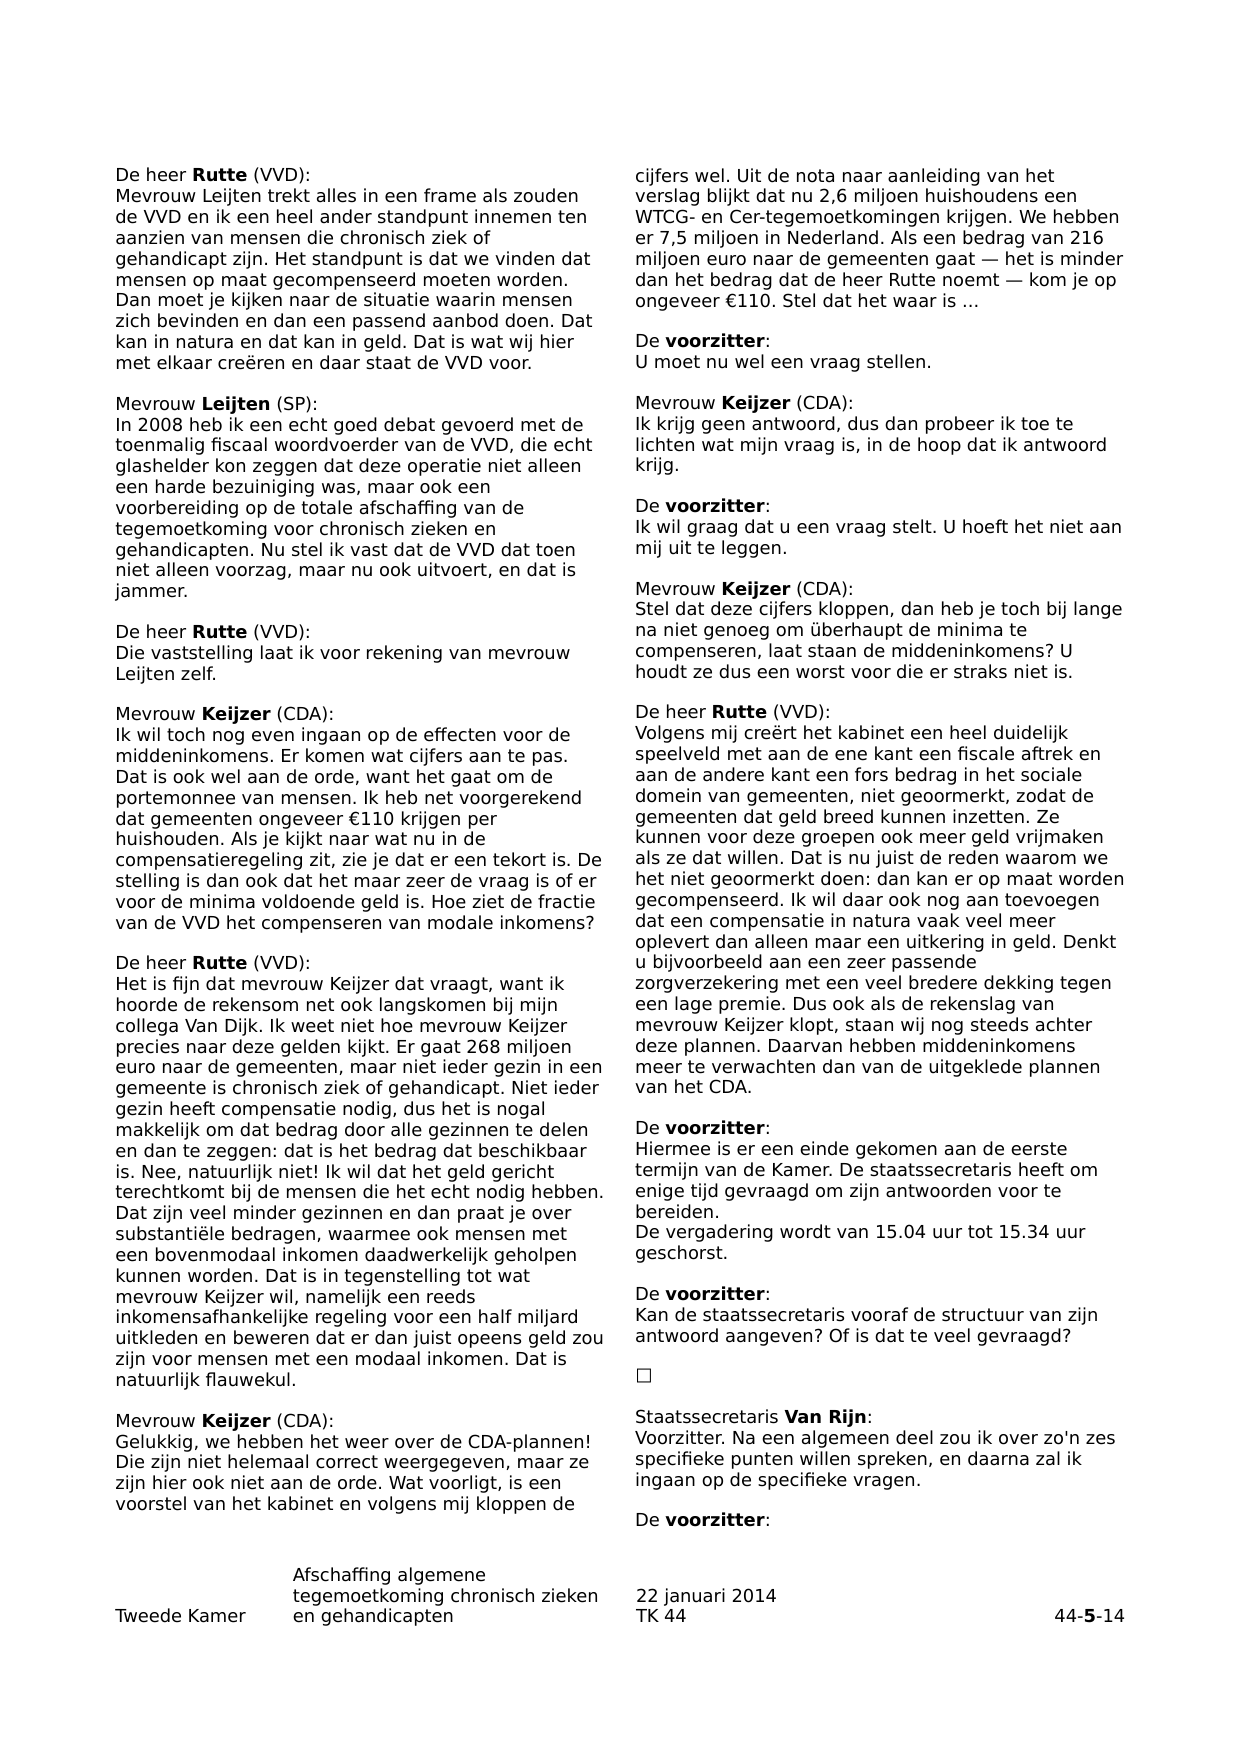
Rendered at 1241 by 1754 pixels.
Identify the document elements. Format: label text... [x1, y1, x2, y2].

text In 2008 heb ik een echt goed debat gevoerd met de toenmalig fiscaal woordvoerder van de VVD, die echt glashelder kon zeggen dat deze operatie niet alleen een harde bezuiniging was, maar ook een voorbereiding op de totale afschaffing van de tegemoetkoming voor chronisch zieken en gehandicapten. Nu stel ik vast dat de VVD dat toen niet alleen voorzag, maar nu ook uitvoert, en dat is jammer. [115, 414, 605, 602]
text De heer Rutte (VVD): [635, 702, 1125, 723]
text Staatssecretaris Van Rijn: [635, 1407, 1125, 1428]
text Stel dat deze cijfers kloppen, dan heb je toch bij lange na niet genoeg om überhaupt de minima te compenseren, laat staan de middeninkomens? U houdt ze dus een worst voor die er straks niet is. [635, 599, 1125, 682]
text De voorzitter: [635, 331, 1125, 352]
text U moet nu wel een vraag stellen. [635, 352, 1125, 373]
text Volgens mij creërt het kabinet een heel duidelijk speelveld met aan de ene kant een fiscale aftrek en aan de andere kant een fors bedrag in het sociale domein van gemeenten, niet geoormerkt, zodat de gemeenten dat geld breed kunnen inzetten. Ze kunnen voor deze groepen ook meer geld vrijmaken als ze dat willen. Dat is nu juist de reden waarom we het niet geoormerkt doen: dan kan er op maat worden gecompenseerd. Ik wil daar ook nog aan toevoegen dat een compensatie in natura vaak veel meer oplevert dan alleen maar een uitkering in geld. Denkt u bijvoorbeeld aan een zeer passende zorgverzekering met een veel bredere dekking tegen een lage premie. Dus ook als de rekenslag van mevrouw Keijzer klopt, staan wij nog steeds achter deze plannen. Daarvan hebben middeninkomens meer te verwachten dan van de uitgeklede plannen van het CDA. [635, 723, 1125, 1098]
text Kan de staatssecretaris vooraf de structuur van zijn antwoord aangeven? Of is dat te veel gevraagd? [635, 1304, 1125, 1346]
text Voorzitter. Na een algemeen deel zou ik over zo'n zes specifieke punten willen spreken, en daarna zal ik ingaan op de specifieke vragen. [635, 1428, 1125, 1490]
text Mevrouw Keijzer (CDA): [115, 1411, 605, 1431]
text De voorzitter: [635, 1284, 1125, 1304]
text Ik wil toch nog even ingaan op de effecten voor de middeninkomens. Er komen wat cijfers aan te pas. Dat is ook wel aan de orde, want het gaat om de portemonnee van mensen. Ik heb net voorgerekend dat gemeenten ongeveer €110 krijgen per huishouden. Als je kijkt naar wat nu in de compensatieregeling zit, zie je dat er een tekort is. De stelling is dan ook dat het maar zeer de vraag is of er voor de minima voldoende geld is. Hoe ziet de fractie van de VVD het compenseren van modale inkomens? [115, 725, 605, 933]
text Mevrouw Keijzer (CDA): [115, 704, 605, 725]
text Mevrouw Keijzer (CDA): [635, 578, 1125, 599]
text De voorzitter: [635, 1510, 1125, 1531]
text De voorzitter: [635, 1118, 1125, 1139]
text Mevrouw Leijten trekt alles in een frame als zouden de VVD en ik een heel ander standpunt innemen ten aanzien van mensen die chronisch ziek of gehandicapt zijn. Het standpunt is dat we vinden dat mensen op maat gecompenseerd moeten worden. Dan moet je kijken naar de situatie waarin mensen zich bevinden en dan een passend aanbod doen. Dat kan in natura en dat kan in geld. Dat is wat wij hier met elkaar creëren en daar staat de VVD voor. [115, 186, 605, 373]
text De heer Rutte (VVD): [115, 953, 605, 974]
text ⬜ [635, 1366, 1125, 1387]
text Mevrouw Leijten (SP): [115, 393, 605, 414]
text Het is fijn dat mevrouw Keijzer dat vraagt, want ik hoorde de rekensom net ook langskomen bij mijn collega Van Dijk. Ik weet niet hoe mevrouw Keijzer precies naar deze gelden kijkt. Er gaat 268 miljoen euro naar de gemeenten, maar niet ieder gezin in een gemeente is chronisch ziek of gehandicapt. Niet ieder gezin heeft compensatie nodig, dus het is nogal makkelijk om dat bedrag door alle gezinnen te delen en dan te zeggen: dat is het bedrag dat beschikbaar is. Nee, natuurlijk niet! Ik wil dat het geld gericht terechtkomt bij de mensen die het echt nodig hebben. Dat zijn veel minder gezinnen en dan praat je over substantiële bedragen, waarmee ook mensen met een bovenmodaal inkomen daadwerkelijk geholpen kunnen worden. Dat is in tegenstelling tot wat mevrouw Keijzer wil, namelijk een reeds inkomensafhankelijke regeling voor een half miljard uitkleden en beweren dat er dan juist opeens geld zou zijn voor mensen met een modaal inkomen. Dat is natuurlijk flauwekul. [115, 974, 605, 1391]
text Ik krijg geen antwoord, dus dan probeer ik toe te lichten wat mijn vraag is, in de hoop dat ik antwoord krijg. [635, 413, 1125, 476]
text cijfers wel. Uit de nota naar aanleiding van het verslag blijkt dat nu 2,6 miljoen huishoudens een WTCG- en Cer-tegemoetkomingen krijgen. We hebben er 7,5 miljoen in Nederland. Als een bedrag van 216 miljoen euro naar de gemeenten gaat — het is minder dan het bedrag dat de heer Rutte noemt — kom je op ongeveer €110. Stel dat het waar is ... [635, 165, 1125, 311]
text De voorzitter: [635, 496, 1125, 517]
text Die vaststelling laat ik voor rekening van mevrouw Leijten zelf. [115, 642, 605, 684]
text Hiermee is er een einde gekomen aan de eerste termijn van de Kamer. De staatssecretaris heeft om enige tijd gevraagd om zijn antwoorden voor te bereiden. [635, 1139, 1125, 1222]
text De heer Rutte (VVD): [115, 165, 605, 186]
text Ik wil graag dat u een vraag stelt. U hoeft het niet aan mij uit te leggen. [635, 517, 1125, 558]
text Gelukkig, we hebben het weer over de CDA-plannen! Die zijn niet helemaal correct weergegeven, maar ze zijn hier ook niet aan de orde. Wat voorligt, is een voorstel van het kabinet en volgens mij kloppen de [115, 1431, 605, 1515]
text De heer Rutte (VVD): [115, 622, 605, 642]
text De vergadering wordt van 15.04 uur tot 15.34 uur geschorst. [635, 1222, 1125, 1264]
text Mevrouw Keijzer (CDA): [635, 393, 1125, 413]
